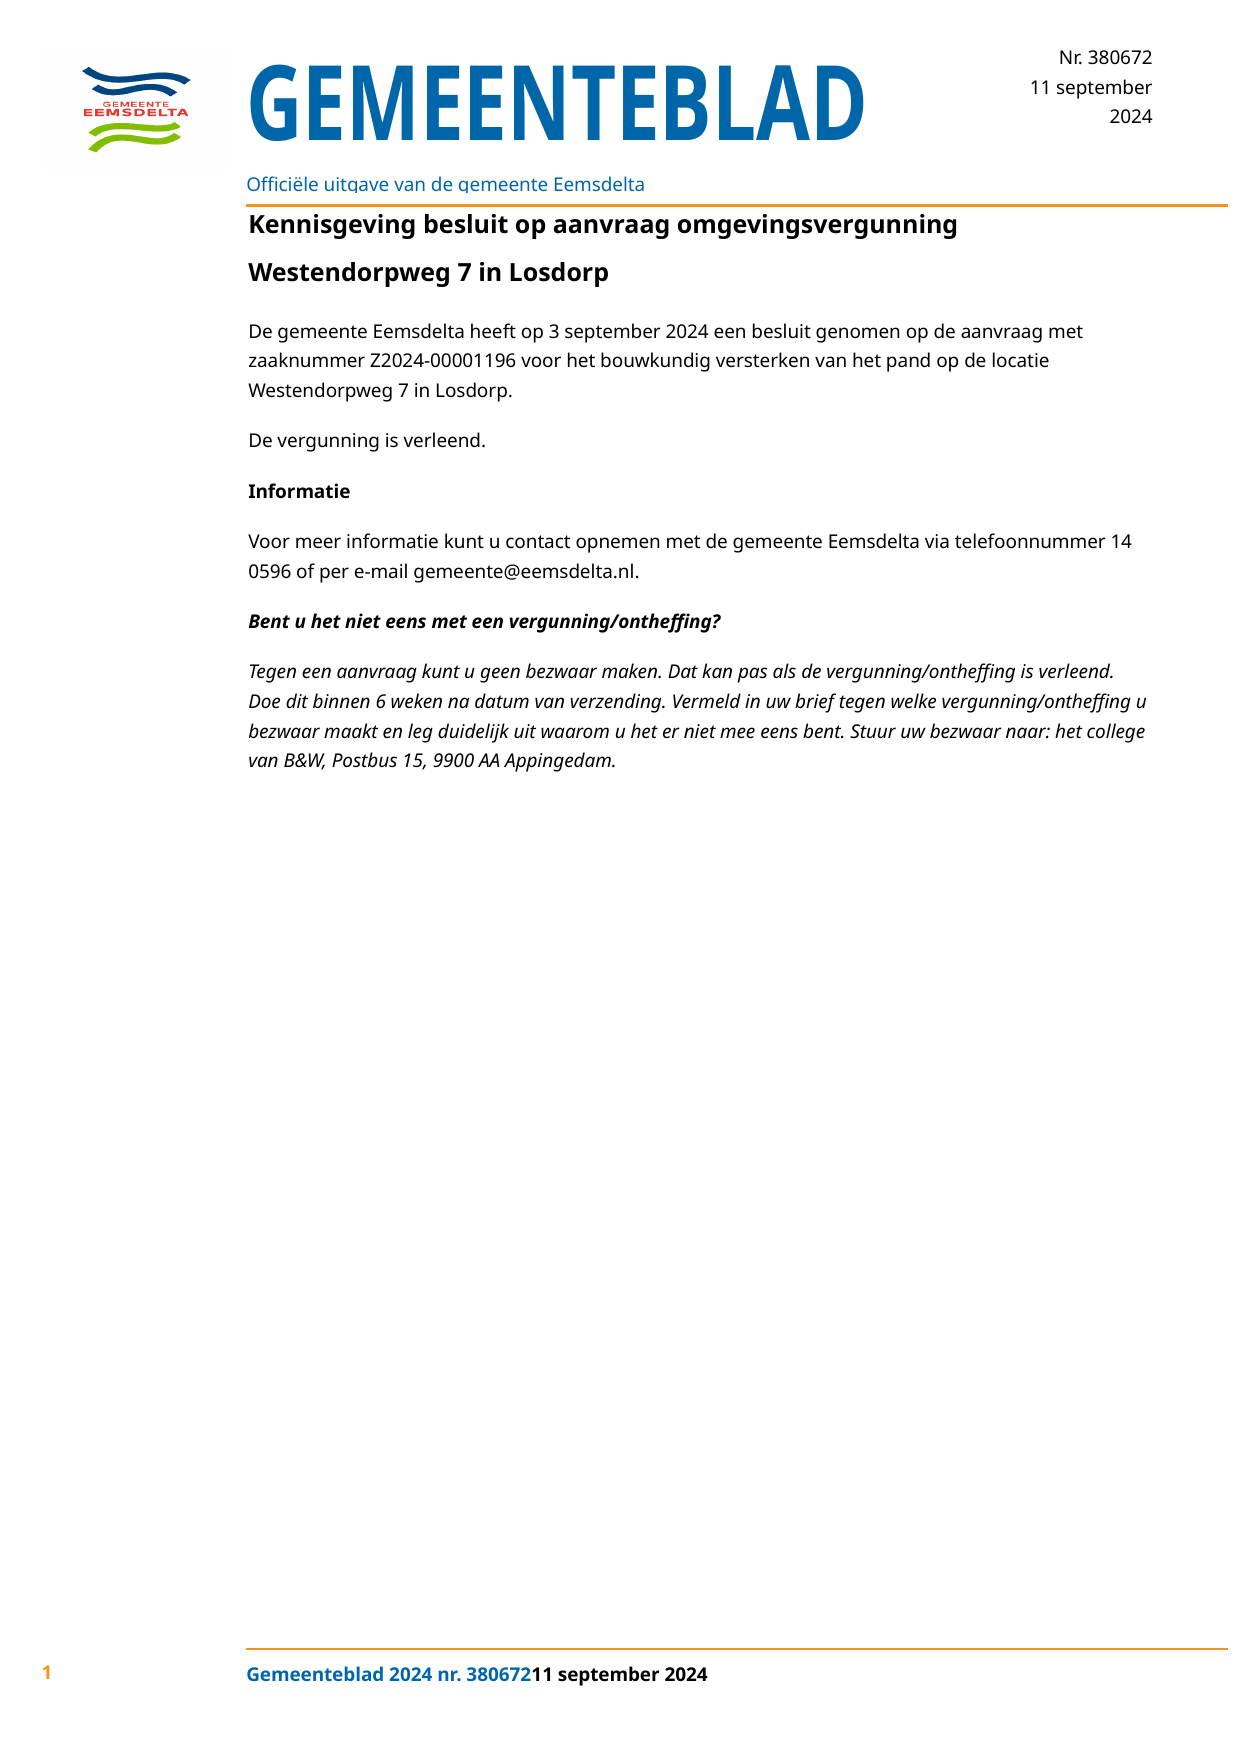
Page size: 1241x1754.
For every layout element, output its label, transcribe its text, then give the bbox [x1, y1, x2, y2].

text Informatie [248, 478, 1152, 504]
text Tegen een aanvraag kunt u geen bezwaar maken. Dat kan pas als de vergunning/ontheffing is verleend. Doe dit binnen 6 weken na datum van verzending. Vermeld in uw brief tegen welke vergunning/ontheffing u bezwaar maakt en leg duidelijk uit waarom u het er niet mee eens bent. Stuur uw bezwaar naar: het college van B&W, Postbus 15, 9900 AA Appingedam. [248, 659, 1152, 773]
text De vergunning is verleend. [248, 427, 1152, 453]
picture [41, 47, 231, 172]
text Bent u het niet eens met een vergunning/ontheffing? [248, 608, 1152, 634]
text Voor meer informatie kunt u contact opnemen met de gemeente Eemsdelta via telefoonnummer 14 0596 of per e-mail gemeente@eemsdelta.nl. [248, 528, 1152, 584]
text Kennisgeving besluit op aanvraag omgevingsvergunning Westendorpweg 7 in Losdorp [248, 207, 1152, 288]
text De gemeente Eemsdelta heeft op 3 september 2024 een besluit genomen op de aanvraag met zaaknummer Z2024-00001196 voor het bouwkundig versterken van het pand op de locatie Westendorpweg 7 in Losdorp. [248, 318, 1152, 403]
